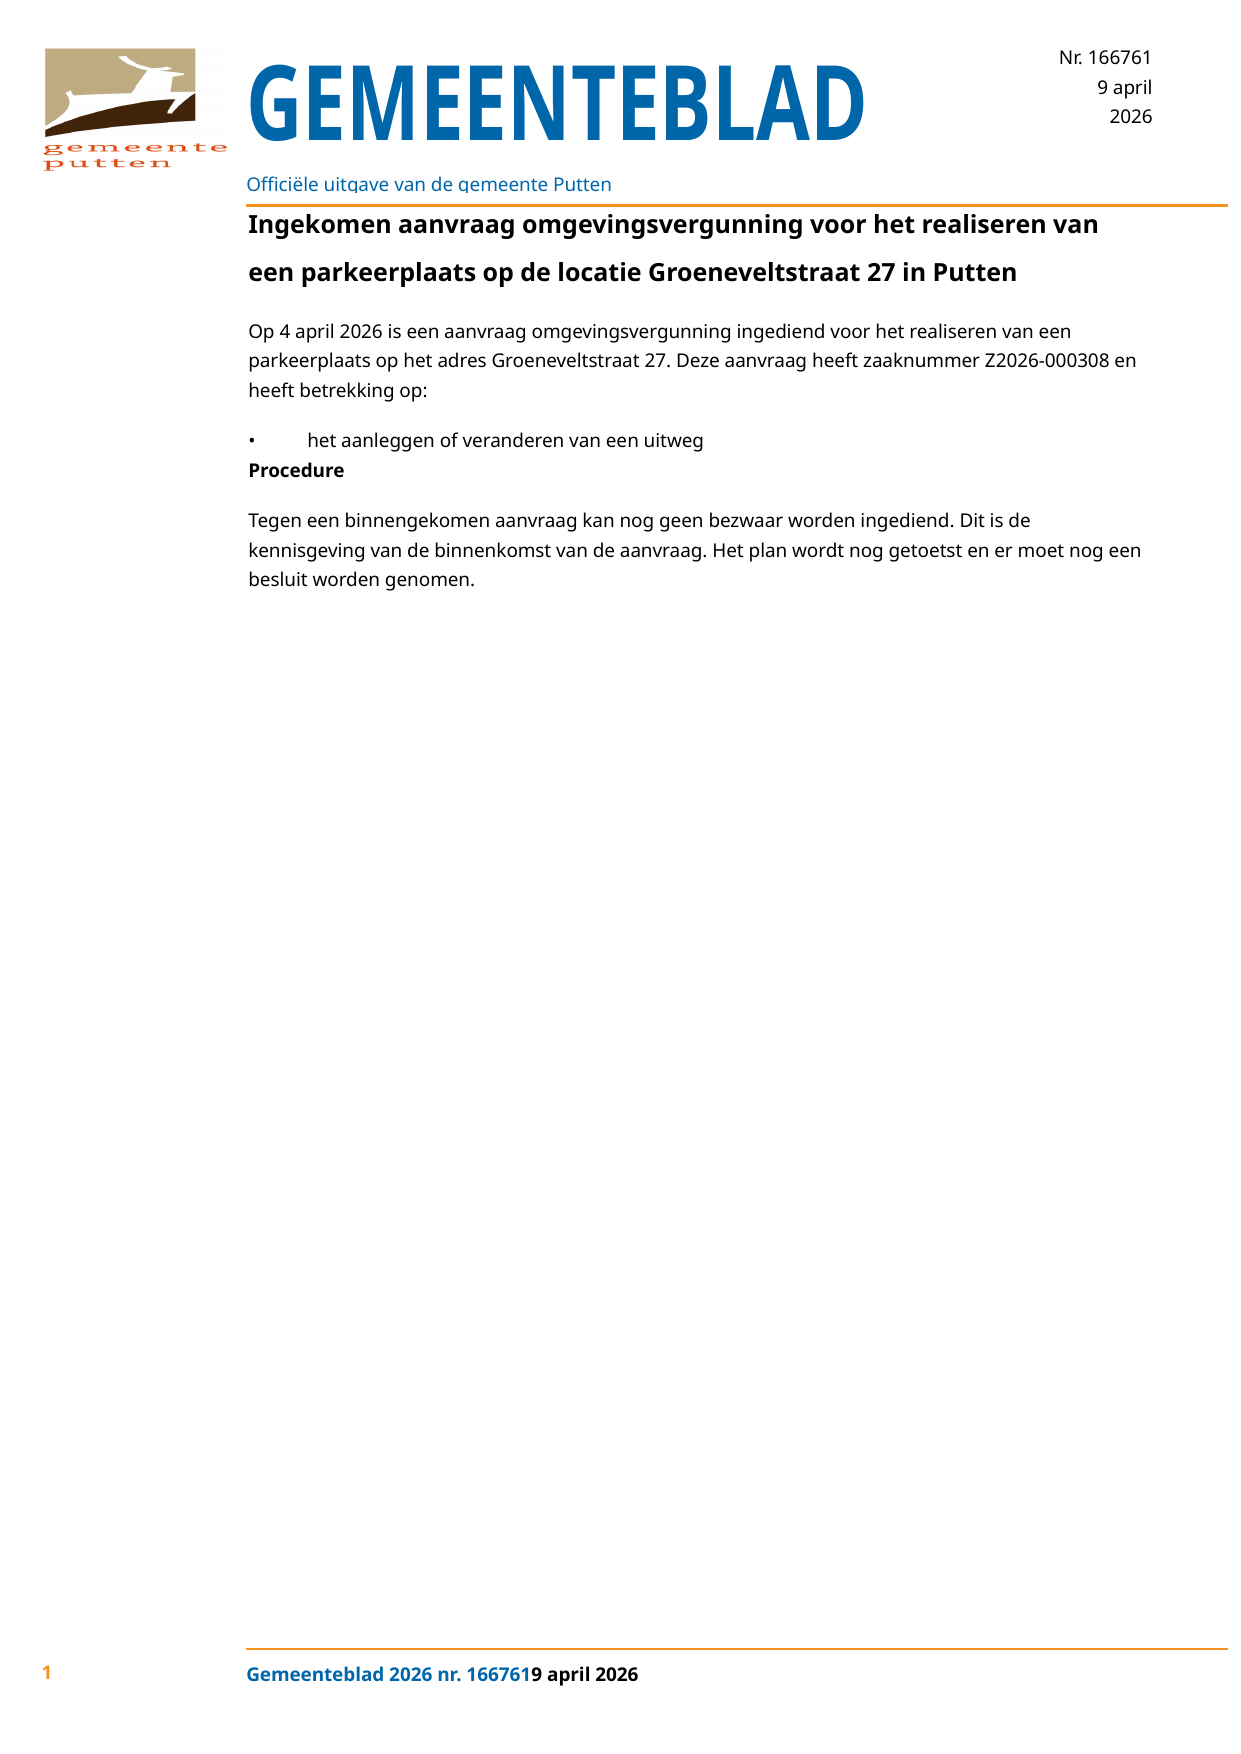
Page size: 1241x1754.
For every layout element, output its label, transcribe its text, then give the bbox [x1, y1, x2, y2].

text Tegen een binnengekomen aanvraag kan nog geen bezwaar worden ingediend. Dit is de kennisgeving van de binnenkomst van de aanvraag. Het plan wordt nog getoetst en er moet nog een besluit worden genomen. [248, 507, 1152, 592]
list het aanleggen of veranderen van een uitweg [248, 427, 1152, 453]
text Op 4 april 2026 is een aanvraag omgevingsvergunning ingediend voor het realiseren van een parkeerplaats op het adres Groeneveltstraat 27. Deze aanvraag heeft zaaknummer Z2026-000308 en heeft betrekking op: [248, 318, 1152, 403]
picture [41, 47, 231, 172]
text Ingekomen aanvraag omgevingsvergunning voor het realiseren van een parkeerplaats op de locatie Groeneveltstraat 27 in Putten [248, 207, 1152, 288]
text Procedure [248, 457, 1152, 483]
